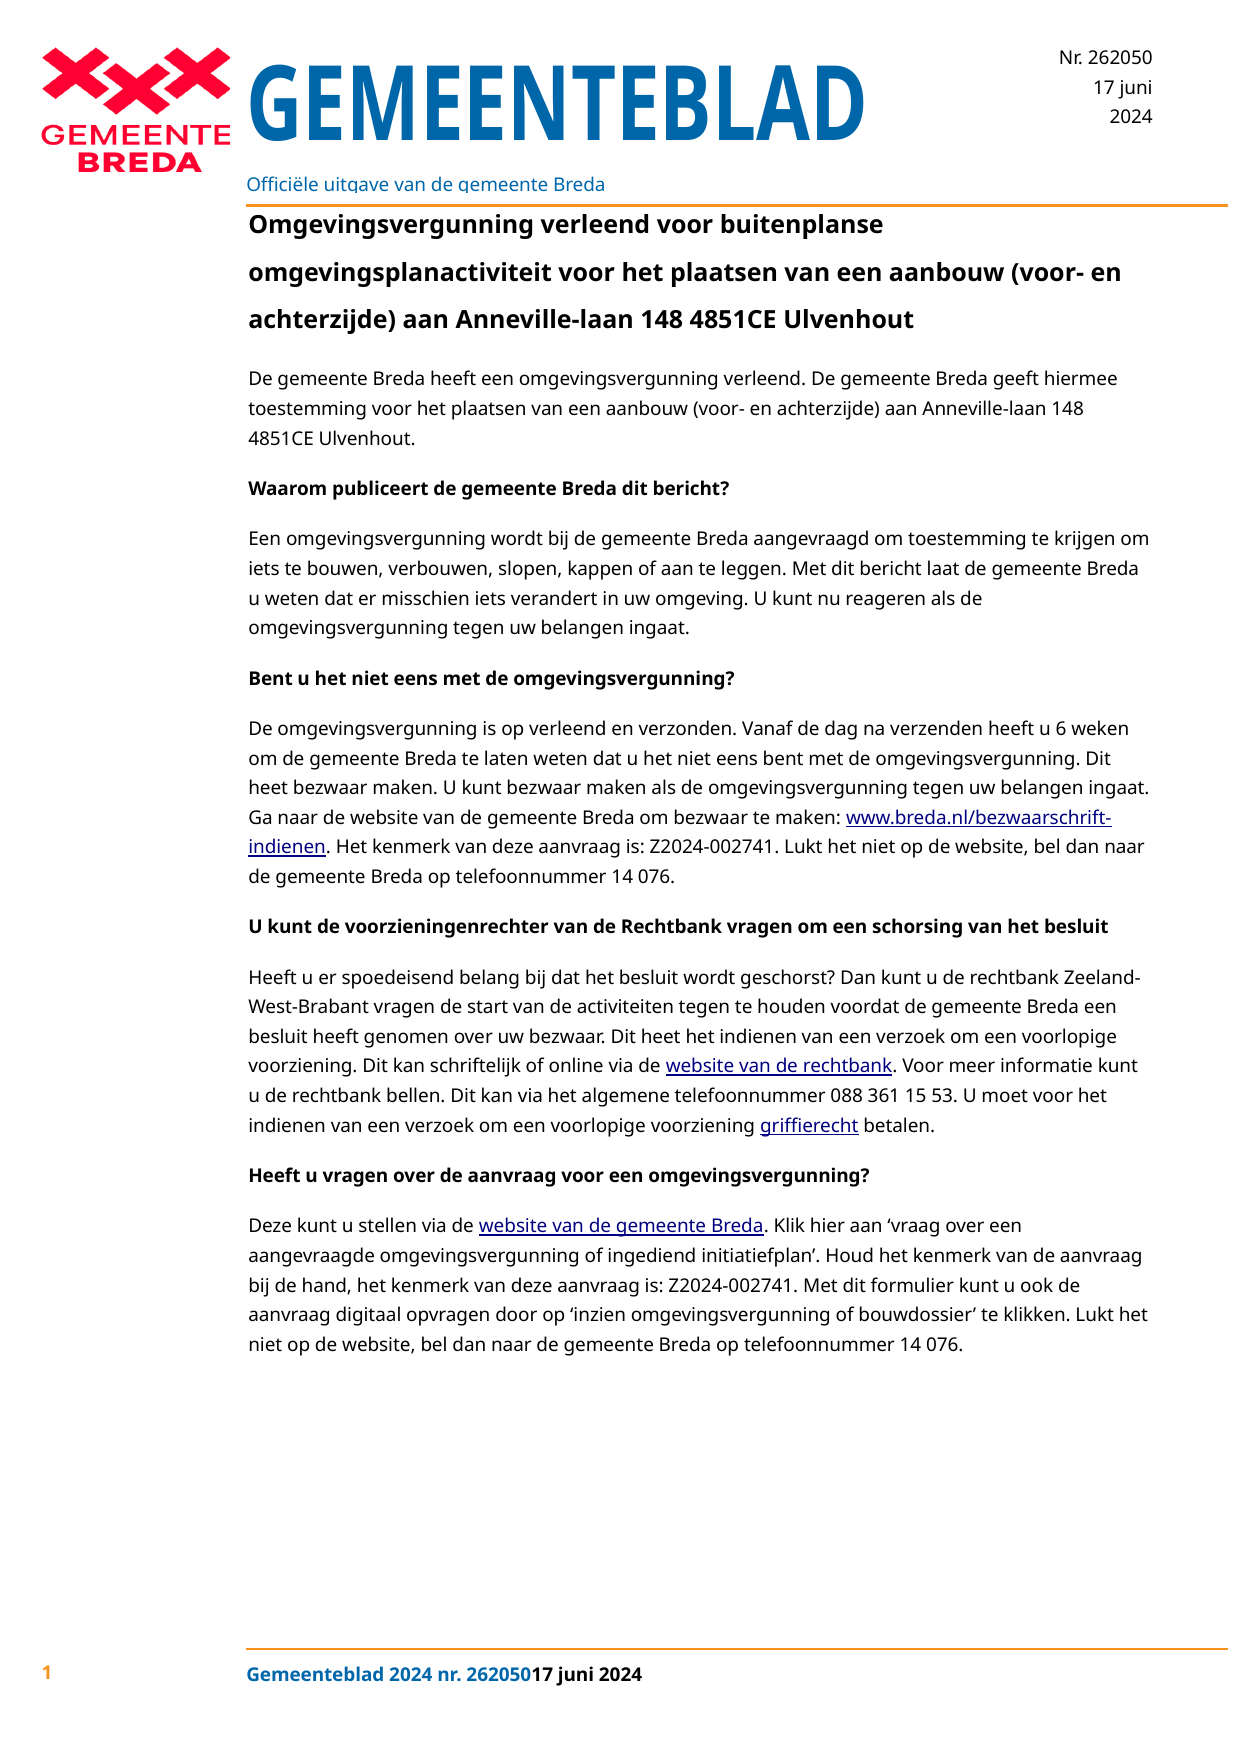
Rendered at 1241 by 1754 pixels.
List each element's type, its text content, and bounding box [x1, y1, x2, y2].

picture [41, 47, 231, 172]
text De omgevingsvergunning is op verleend en verzonden. Vanaf de dag na verzenden heeft u 6 weken om de gemeente Breda te laten weten dat u het niet eens bent met de omgevingsvergunning. Dit heet bezwaar maken. U kunt bezwaar maken als de omgevingsvergunning tegen uw belangen ingaat. Ga naar de website van de gemeente Breda om bezwaar te maken: www.breda.nl/bezwaarschrift-indienen. Het kenmerk van deze aanvraag is: Z2024-002741. Lukt het niet op de website, bel dan naar de gemeente Breda op telefoonnummer 14 076. [248, 715, 1152, 889]
text Heeft u er spoedeisend belang bij dat het besluit wordt geschorst? Dan kunt u de rechtbank Zeeland-West-Brabant vragen de start van de activiteiten tegen te houden voordat de gemeente Breda een besluit heeft genomen over uw bezwaar. Dit heet het indienen van een verzoek om een voorlopige voorziening. Dit kan schriftelijk of online via de website van de rechtbank. Voor meer informatie kunt u de rechtbank bellen. Dit kan via het algemene telefoonnummer 088 361 15 53. U moet voor het indienen van een verzoek om een voorlopige voorziening griffierecht betalen. [248, 964, 1152, 1137]
text De gemeente Breda heeft een omgevingsvergunning verleend. De gemeente Breda geeft hiermee toestemming voor het plaatsen van een aanbouw (voor- en achterzijde) aan Anneville-laan 148 4851CE Ulvenhout. [248, 366, 1152, 450]
text Waarom publiceert de gemeente Breda dit bericht? [248, 475, 1152, 501]
text Een omgevingsvergunning wordt bij de gemeente Breda aangevraagd om toestemming te krijgen om iets te bouwen, verbouwen, slopen, kappen of aan te leggen. Met dit bericht laat de gemeente Breda u weten dat er misschien iets verandert in uw omgeving. U kunt nu reageren als de omgevingsvergunning tegen uw belangen ingaat. [248, 526, 1152, 640]
text Bent u het niet eens met de omgevingsvergunning? [248, 665, 1152, 690]
text Omgevingsvergunning verleend voor buitenplanse omgevingsplanactiviteit voor het plaatsen van een aanbouw (voor- en achterzijde) aan Anneville-laan 148 4851CE Ulvenhout [248, 207, 1152, 336]
text Heeft u vragen over de aanvraag voor een omgevingsvergunning? [248, 1162, 1152, 1188]
text Deze kunt u stellen via de website van de gemeente Breda. Klik hier aan ‘vraag over een aangevraagde omgevingsvergunning of ingediend initiatiefplan’. Houd het kenmerk van de aanvraag bij de hand, het kenmerk van deze aanvraag is: Z2024-002741. Met dit formulier kunt u ook de aanvraag digitaal opvragen door op ‘inzien omgevingsvergunning of bouwdossier’ te klikken. Lukt het niet op de website, bel dan naar de gemeente Breda op telefoonnummer 14 076. [248, 1213, 1152, 1357]
text U kunt de voorzieningenrechter van de Rechtbank vragen om een schorsing van het besluit [248, 913, 1152, 939]
